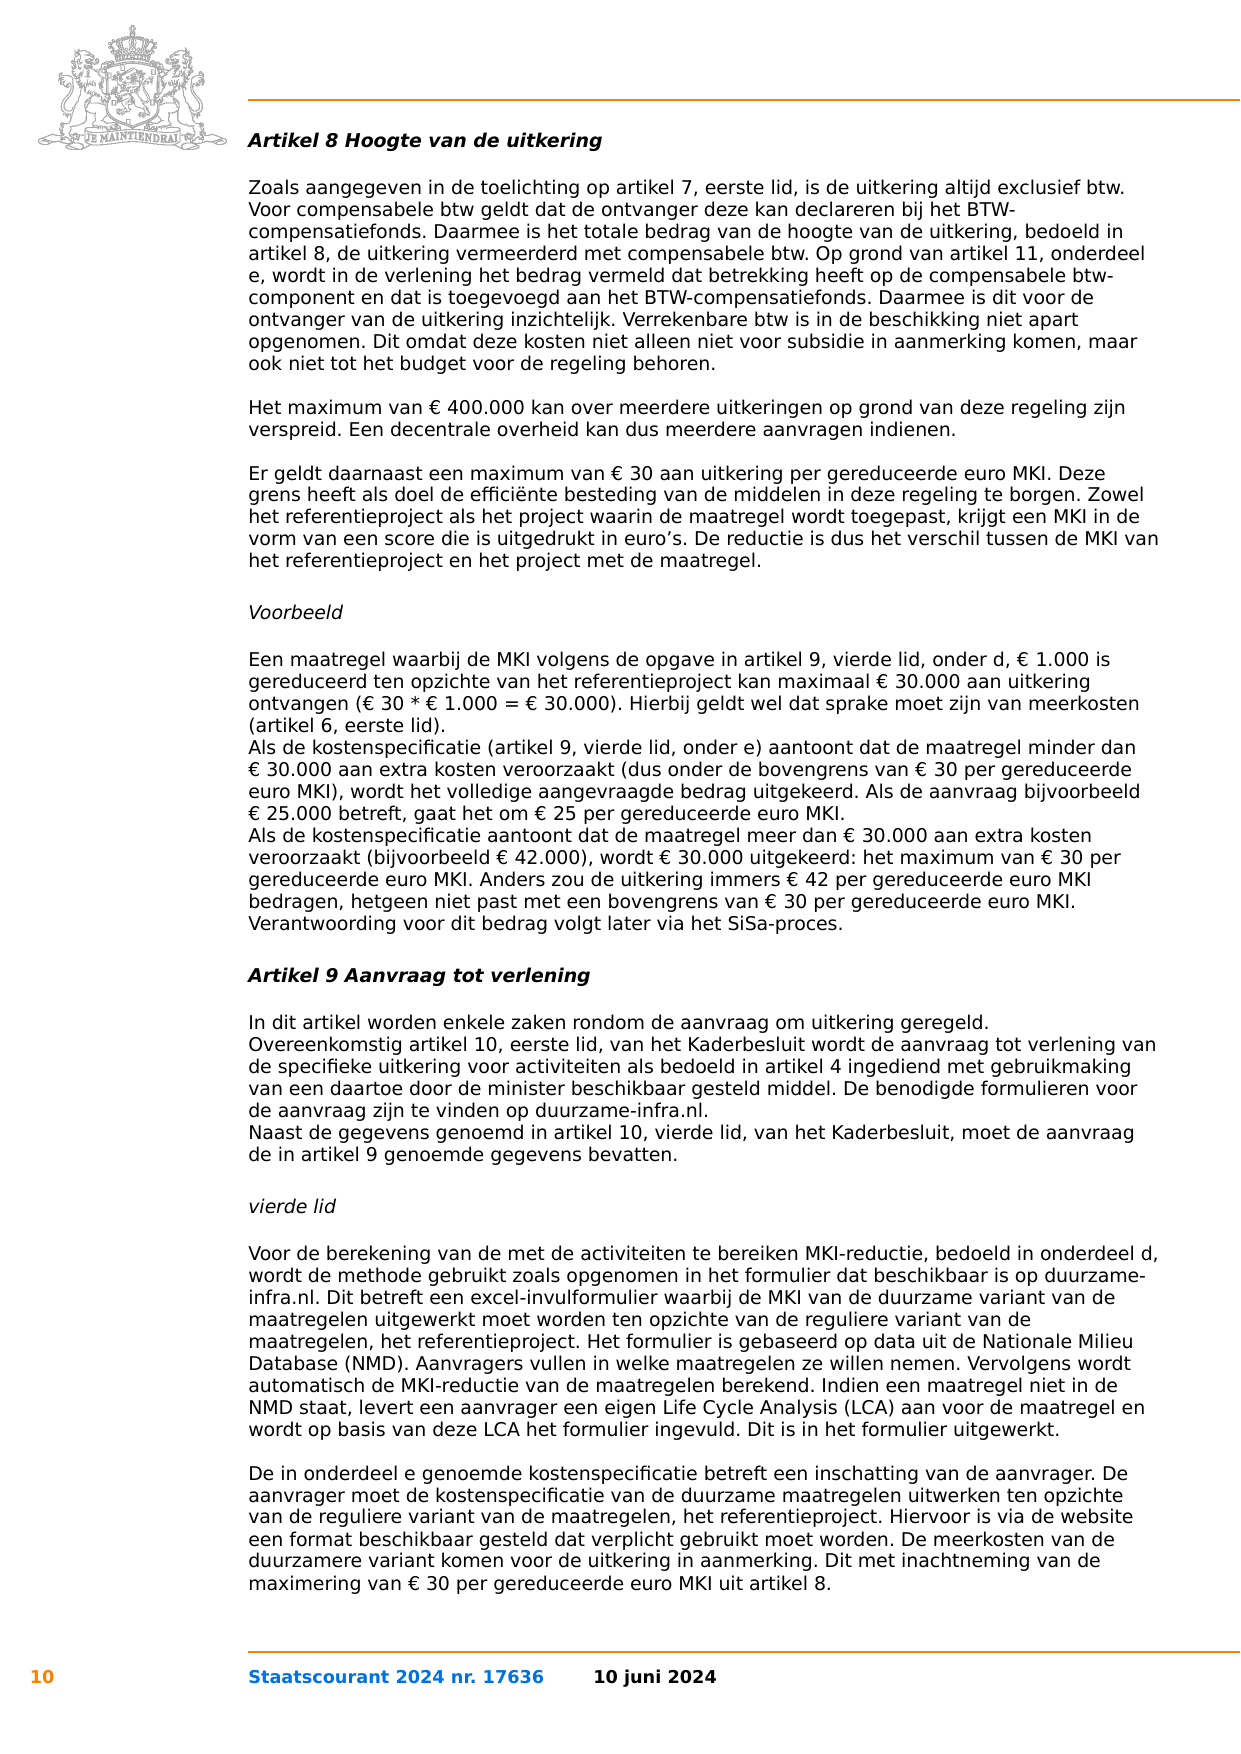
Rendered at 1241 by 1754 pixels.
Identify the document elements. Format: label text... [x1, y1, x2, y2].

picture [38, 25, 227, 150]
text Het maximum van € 400.000 kan over meerdere uitkeringen op grond van deze regeling zijn verspreid. Een decentrale overheid kan dus meerdere aanvragen indienen. [248, 397, 1163, 441]
text Als de kostenspecificatie (artikel 9, vierde lid, onder e) aantoont dat de maatregel minder dan € 30.000 aan extra kosten veroorzaakt (dus onder de bovengrens van € 30 per gereduceerde euro MKI), wordt het volledige aangevraagde bedrag uitgekeerd. Als de aanvraag bijvoorbeeld € 25.000 betreft, gaat het om € 25 per gereduceerde euro MKI. [248, 737, 1163, 825]
text Een maatregel waarbij de MKI volgens de opgave in artikel 9, vierde lid, onder d, € 1.000 is gereduceerd ten opzichte van het referentieproject kan maximaal € 30.000 aan uitkering ontvangen (€ 30 * € 1.000 = € 30.000). Hierbij geldt wel dat sprake moet zijn van meerkosten (artikel 6, eerste lid). [248, 649, 1163, 737]
text Voor de berekening van de met de activiteiten te bereiken MKI-reductie, bedoeld in onderdeel d, wordt de methode gebruikt zoals opgenomen in het formulier dat beschikbaar is op duurzame-infra.nl. Dit betreft een excel-invulformulier waarbij de MKI van de duurzame variant van de maatregelen uitgewerkt moet worden ten opzichte van de reguliere variant van de maatregelen, het referentieproject. Het formulier is gebaseerd op data uit de Nationale Milieu Database (NMD). Aanvragers vullen in welke maatregelen ze willen nemen. Vervolgens wordt automatisch de MKI-reductie van de maatregelen berekend. Indien een maatregel niet in de NMD staat, levert een aanvrager een eigen Life Cycle Analysis (LCA) aan voor de maatregel en wordt op basis van deze LCA het formulier ingevuld. Dit is in het formulier uitgewerkt. [248, 1243, 1163, 1441]
text De in onderdeel e genoemde kostenspecificatie betreft een inschatting van de aanvrager. De aanvrager moet de kostenspecificatie van de duurzame maatregelen uitwerken ten opzichte van de reguliere variant van de maatregelen, het referentieproject. Hiervoor is via de website een format beschikbaar gesteld dat verplicht gebruikt moet worden. De meerkosten van de duurzamere variant komen voor de uitkering in aanmerking. Dit met inachtneming van de maximering van € 30 per gereduceerde euro MKI uit artikel 8. [248, 1462, 1163, 1594]
text Verantwoording voor dit bedrag volgt later via het SiSa-proces. [248, 913, 1163, 935]
subtitle Artikel 9 Aanvraag tot verlening [248, 965, 1163, 987]
text Als de kostenspecificatie aantoont dat de maatregel meer dan € 30.000 aan extra kosten veroorzaakt (bijvoorbeeld € 42.000), wordt € 30.000 uitgekeerd: het maximum van € 30 per gereduceerde euro MKI. Anders zou de uitkering immers € 42 per gereduceerde euro MKI bedragen, hetgeen niet past met een bovengrens van € 30 per gereduceerde euro MKI. [248, 825, 1163, 913]
text Overeenkomstig artikel 10, eerste lid, van het Kaderbesluit wordt de aanvraag tot verlening van de specifieke uitkering voor activiteiten als bedoeld in artikel 4 ingediend met gebruikmaking van een daartoe door de minister beschikbaar gesteld middel. De benodigde formulieren voor de aanvraag zijn te vinden op duurzame-infra.nl. [248, 1034, 1163, 1122]
subtitle vierde lid [248, 1196, 1163, 1218]
text Zoals aangegeven in de toelichting op artikel 7, eerste lid, is de uitkering altijd exclusief btw. Voor compensabele btw geldt dat de ontvanger deze kan declareren bij het BTW-compensatiefonds. Daarmee is het totale bedrag van de hoogte van de uitkering, bedoeld in artikel 8, de uitkering vermeerderd met compensabele btw. Op grond van artikel 11, onderdeel e, wordt in de verlening het bedrag vermeld dat betrekking heeft op de compensabele btw-component en dat is toegevoegd aan het BTW-compensatiefonds. Daarmee is dit voor de ontvanger van de uitkering inzichtelijk. Verrekenbare btw is in de beschikking niet apart opgenomen. Dit omdat deze kosten niet alleen niet voor subsidie in aanmerking komen, maar ook niet tot het budget voor de regeling behoren. [248, 177, 1163, 375]
text Er geldt daarnaast een maximum van € 30 aan uitkering per gereduceerde euro MKI. Deze grens heeft als doel de efficiënte besteding van de middelen in deze regeling te borgen. Zowel het referentieproject als het project waarin de maatregel wordt toegepast, krijgt een MKI in de vorm van een score die is uitgedrukt in euro’s. De reductie is dus het verschil tussen de MKI van het referentieproject en het project met de maatregel. [248, 462, 1163, 572]
text Naast de gegevens genoemd in artikel 10, vierde lid, van het Kaderbesluit, moet de aanvraag de in artikel 9 genoemde gegevens bevatten. [248, 1122, 1163, 1166]
text In dit artikel worden enkele zaken rondom de aanvraag om uitkering geregeld. [248, 1012, 1163, 1034]
subtitle Artikel 8 Hoogte van de uitkering [248, 130, 1163, 152]
subtitle Voorbeeld [248, 602, 1163, 624]
